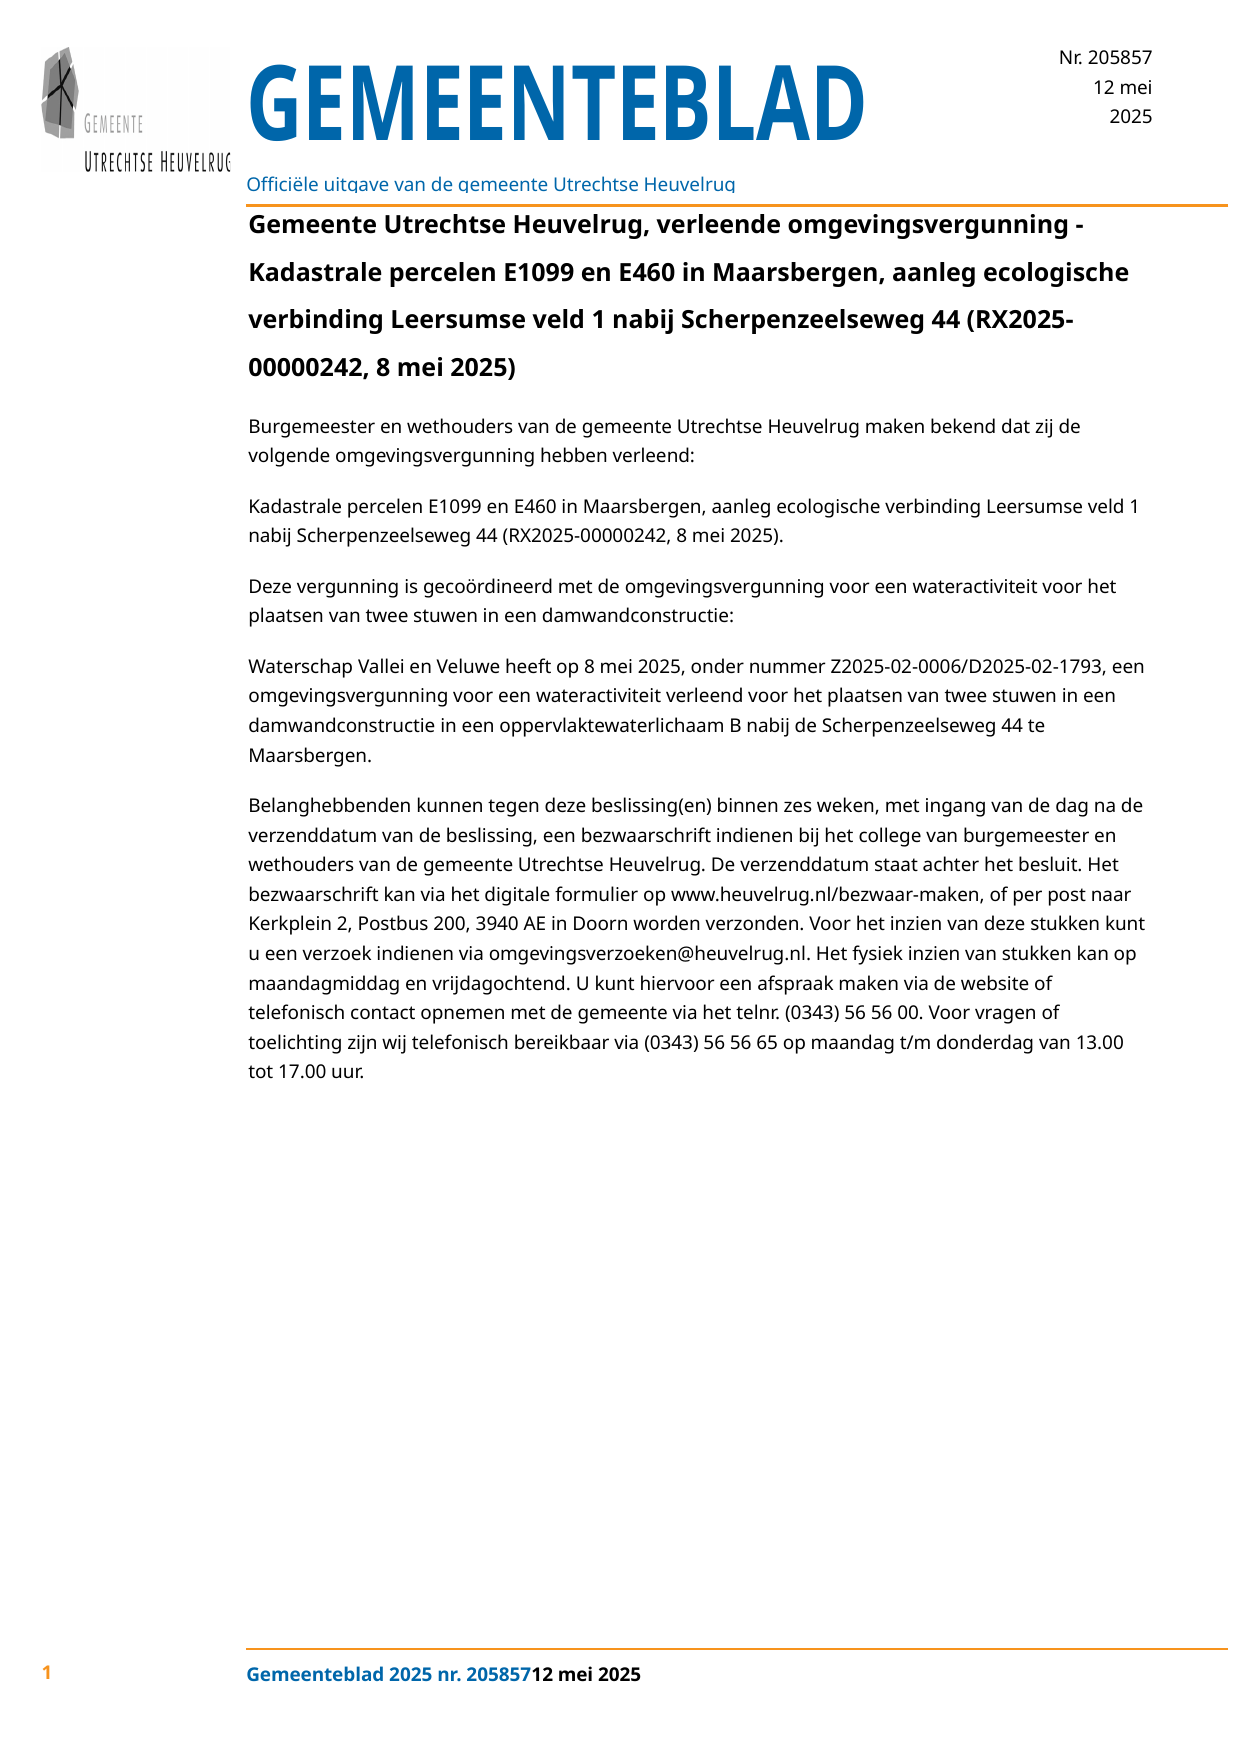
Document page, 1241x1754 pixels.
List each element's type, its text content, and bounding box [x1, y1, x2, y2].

text Belanghebbenden kunnen tegen deze beslissing(en) binnen zes weken, met ingang van de dag na de verzenddatum van de beslissing, een bezwaarschrift indienen bij het college van burgemeester en wethouders van de gemeente Utrechtse Heuvelrug. De verzenddatum staat achter het besluit. Het bezwaarschrift kan via het digitale formulier op www.heuvelrug.nl/bezwaar-maken, of per post naar Kerkplein 2, Postbus 200, 3940 AE in Doorn worden verzonden. Voor het inzien van deze stukken kunt u een verzoek indienen via omgevingsverzoeken@heuvelrug.nl. Het fysiek inzien van stukken kan op maandagmiddag en vrijdagochtend. U kunt hiervoor een afspraak maken via de website of telefonisch contact opnemen met de gemeente via het telnr. (0343) 56 56 00. Voor vragen of toelichting zijn wij telefonisch bereikbaar via (0343) 56 56 65 op maandag t/m donderdag van 13.00 tot 17.00 uur. [248, 792, 1152, 1084]
text Deze vergunning is gecoördineerd met de omgevingsvergunning voor een wateractiviteit voor het plaatsen van twee stuwen in een damwandconstructie: [248, 573, 1152, 628]
picture [41, 47, 231, 172]
text Kadastrale percelen E1099 en E460 in Maarsbergen, aanleg ecologische verbinding Leersumse veld 1 nabij Scherpenzeelseweg 44 (RX2025-00000242, 8 mei 2025). [248, 493, 1152, 548]
text Burgemeester en wethouders van de gemeente Utrechtse Heuvelrug maken bekend dat zij de volgende omgevingsvergunning hebben verleend: [248, 413, 1152, 468]
text Waterschap Vallei en Veluwe heeft op 8 mei 2025, onder nummer Z2025-02-0006/D2025-02-1793, een omgevingsvergunning voor een wateractiviteit verleend voor het plaatsen van twee stuwen in een damwandconstructie in een oppervlaktewaterlichaam B nabij de Scherpenzeelseweg 44 te Maarsbergen. [248, 653, 1152, 768]
text Gemeente Utrechtse Heuvelrug, verleende omgevingsvergunning - Kadastrale percelen E1099 en E460 in Maarsbergen, aanleg ecologische verbinding Leersumse veld 1 nabij Scherpenzeelseweg 44 (RX2025-00000242, 8 mei 2025) [248, 207, 1152, 384]
